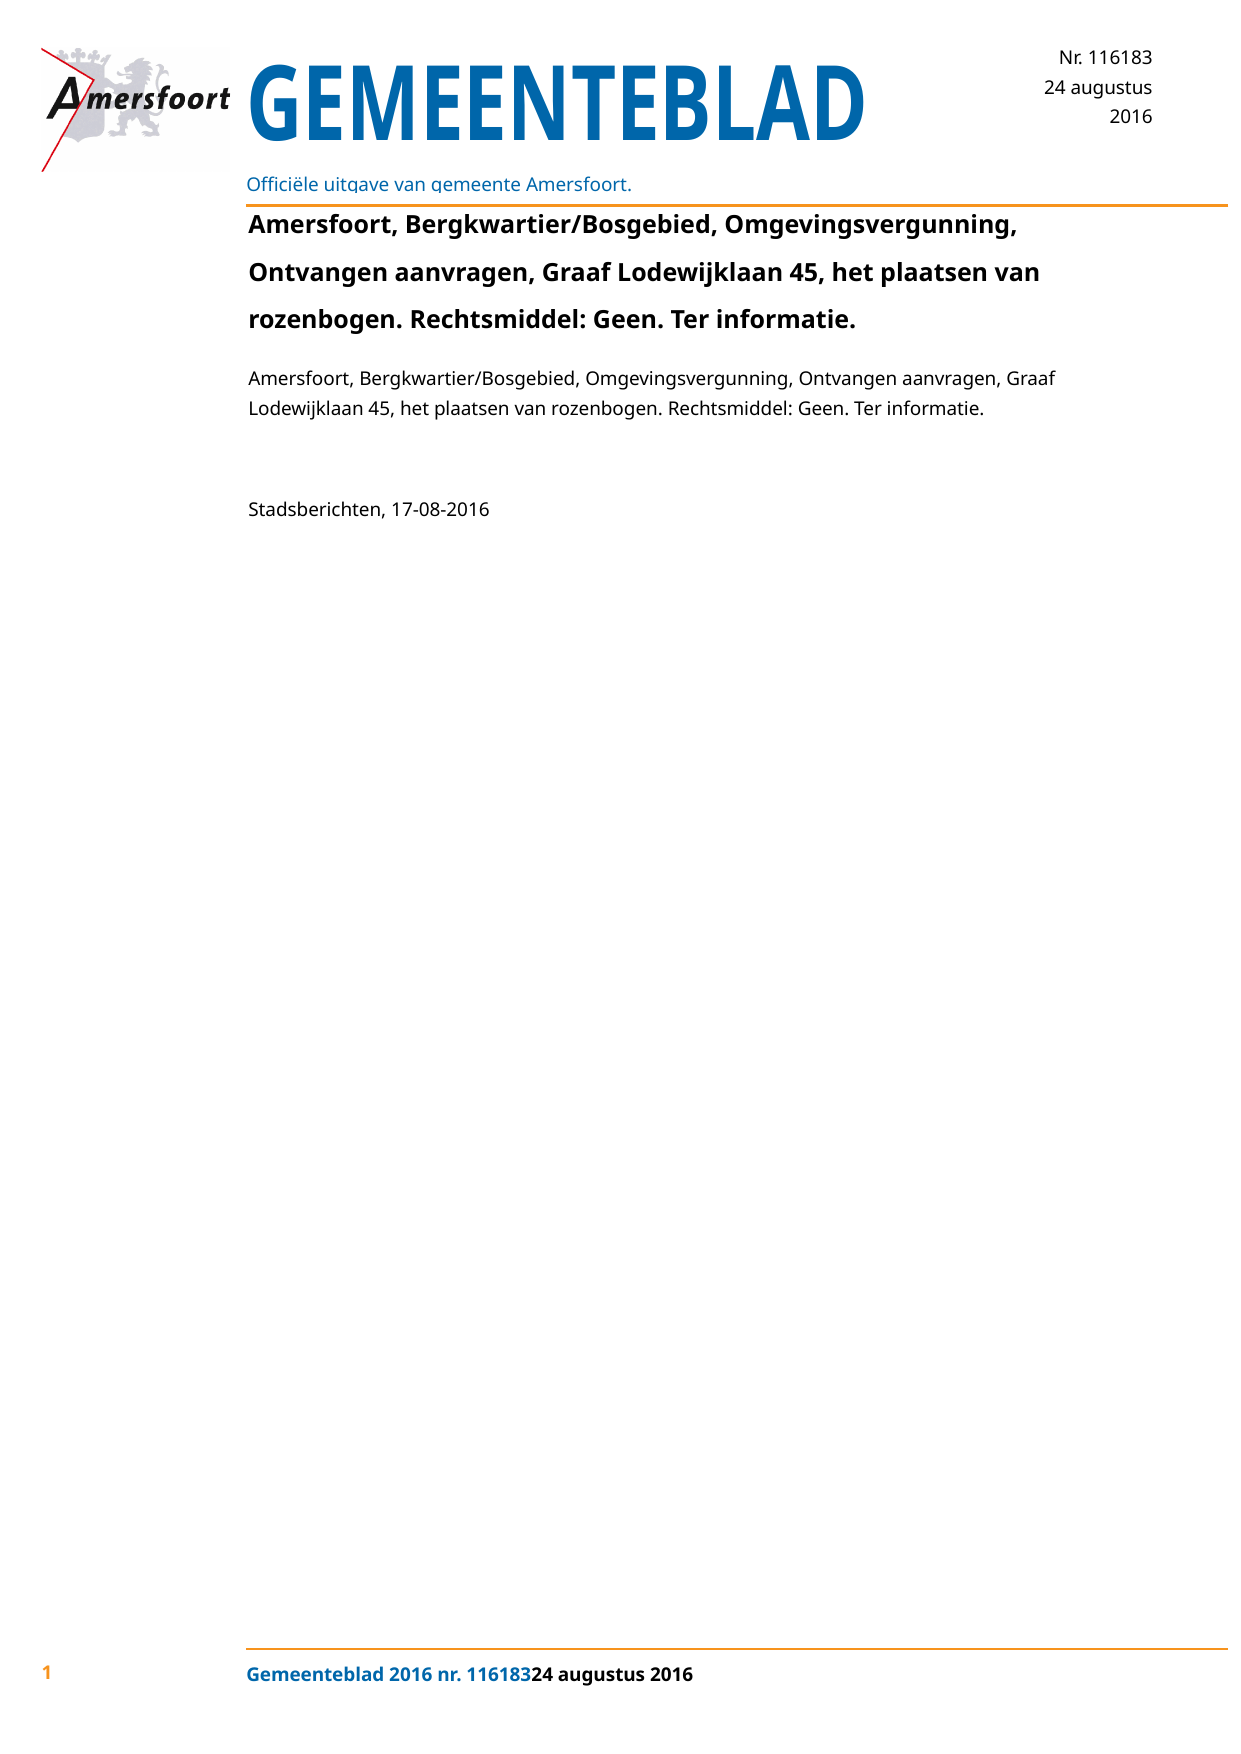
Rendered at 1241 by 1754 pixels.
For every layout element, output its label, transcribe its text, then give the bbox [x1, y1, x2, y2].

text Amersfoort, Bergkwartier/Bosgebied, Omgevingsvergunning, Ontvangen aanvragen, Graaf Lodewijklaan 45, het plaatsen van rozenbogen. Rechtsmiddel: Geen. Ter informatie. [248, 366, 1152, 421]
picture [41, 47, 231, 172]
text Amersfoort, Bergkwartier/Bosgebied, Omgevingsvergunning, Ontvangen aanvragen, Graaf Lodewijklaan 45, het plaatsen van rozenbogen. Rechtsmiddel: Geen. Ter informatie. [248, 207, 1152, 336]
text Stadsberichten, 17-08-2016 [248, 496, 1152, 522]
